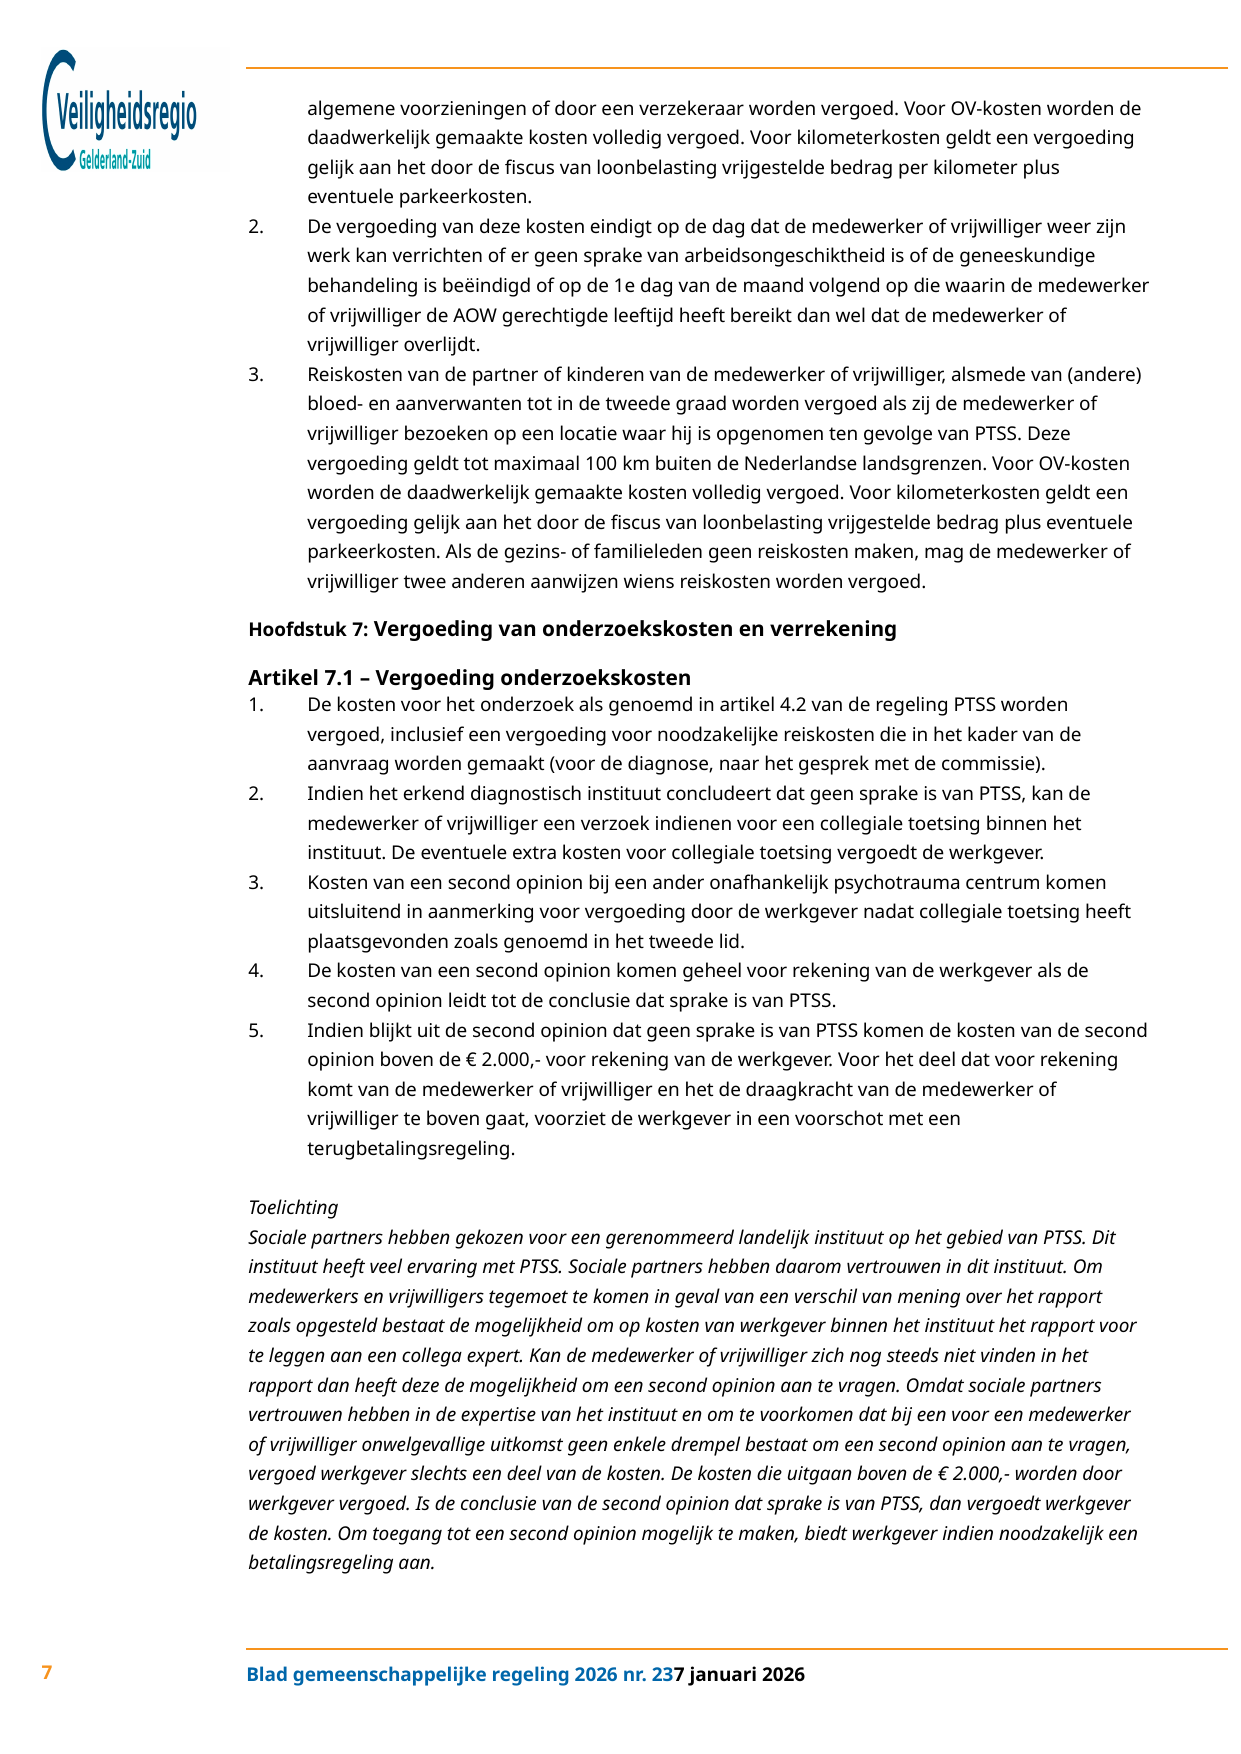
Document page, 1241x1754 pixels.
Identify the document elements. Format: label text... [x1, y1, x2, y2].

list De kosten van een second opinion komen geheel voor rekening van de werkgever als de second opinion leidt tot de conclusie dat sprake is van PTSS. [248, 958, 1152, 1013]
list algemene voorzieningen of door een verzekeraar worden vergoed. Voor OV-kosten worden de daadwerkelijk gemaakte kosten volledig vergoed. Voor kilometerkosten geldt een vergoeding gelijk aan het door de fiscus van loonbelasting vrijgestelde bedrag per kilometer plus eventuele parkeerkosten. [248, 95, 1152, 209]
list Reiskosten van de partner of kinderen van de medewerker of vrijwilliger, alsmede van (andere) bloed- en aanverwanten tot in de tweede graad worden vergoed als zij de medewerker of vrijwilliger bezoeken op een locatie waar hij is opgenomen ten gevolge van PTSS. Deze vergoeding geldt tot maximaal 100 km buiten de Nederlandse landsgrenzen. Voor OV-kosten worden de daadwerkelijk gemaakte kosten volledig vergoed. Voor kilometerkosten geldt een vergoeding gelijk aan het door de fiscus van loonbelasting vrijgestelde bedrag plus eventuele parkeerkosten. Als de gezins- of familieleden geen reiskosten maken, mag de medewerker of vrijwilliger twee anderen aanwijzen wiens reiskosten worden vergoed. [248, 361, 1152, 594]
text Artikel 7.1 – Vergoeding onderzoekskosten [248, 663, 1152, 691]
text Toelichting [248, 1194, 1152, 1220]
list Indien blijkt uit de second opinion dat geen sprake is van PTSS komen de kosten van de second opinion boven de € 2.000,- voor rekening van de werkgever. Voor het deel dat voor rekening komt van de medewerker of vrijwilliger en het de draagkracht van de medewerker of vrijwilliger te boven gaat, voorziet de werkgever in een voorschot met een terugbetalingsregeling. [248, 1017, 1152, 1161]
picture [41, 47, 231, 172]
list De vergoeding van deze kosten eindigt op de dag dat de medewerker of vrijwilliger weer zijn werk kan verrichten of er geen sprake van arbeidsongeschiktheid is of de geneeskundige behandeling is beëindigd of op de 1e dag van de maand volgend op die waarin de medewerker of vrijwilliger de AOW gerechtigde leeftijd heeft bereikt dan wel dat de medewerker of vrijwilliger overlijdt. [248, 213, 1152, 357]
list Kosten van een second opinion bij een ander onafhankelijk psychotrauma centrum komen uitsluitend in aanmerking voor vergoeding door de werkgever nadat collegiale toetsing heeft plaatsgevonden zoals genoemd in het tweede lid. [248, 869, 1152, 954]
list Indien het erkend diagnostisch instituut concludeert dat geen sprake is van PTSS, kan de medewerker of vrijwilliger een verzoek indienen voor een collegiale toetsing binnen het instituut. De eventuele extra kosten voor collegiale toetsing vergoedt de werkgever. [248, 780, 1152, 865]
list De kosten voor het onderzoek als genoemd in artikel 4.2 van de regeling PTSS worden vergoed, inclusief een vergoeding voor noodzakelijke reiskosten die in het kader van de aanvraag worden gemaakt (voor de diagnose, naar het gesprek met de commissie). [248, 691, 1152, 776]
text Sociale partners hebben gekozen voor een gerenommeerd landelijk instituut op het gebied van PTSS. Dit instituut heeft veel ervaring met PTSS. Sociale partners hebben daarom vertrouwen in dit instituut. Om medewerkers en vrijwilligers tegemoet te komen in geval van een verschil van mening over het rapport zoals opgesteld bestaat de mogelijkheid om op kosten van werkgever binnen het instituut het rapport voor te leggen aan een collega expert. Kan de medewerker of vrijwilliger zich nog steeds niet vinden in het rapport dan heeft deze de mogelijkheid om een second opinion aan te vragen. Omdat sociale partners vertrouwen hebben in de expertise van het instituut en om te voorkomen dat bij een voor een medewerker of vrijwilliger onwelgevallige uitkomst geen enkele drempel bestaat om een second opinion aan te vragen, vergoed werkgever slechts een deel van de kosten. De kosten die uitgaan boven de € 2.000,- worden door werkgever vergoed. Is de conclusie van de second opinion dat sprake is van PTSS, dan vergoedt werkgever de kosten. Om toegang tot een second opinion mogelijk te maken, biedt werkgever indien noodzakelijk een betalingsregeling aan. [248, 1224, 1152, 1575]
text Hoofdstuk 7: Vergoeding van onderzoekskosten en verrekening [248, 614, 1152, 642]
